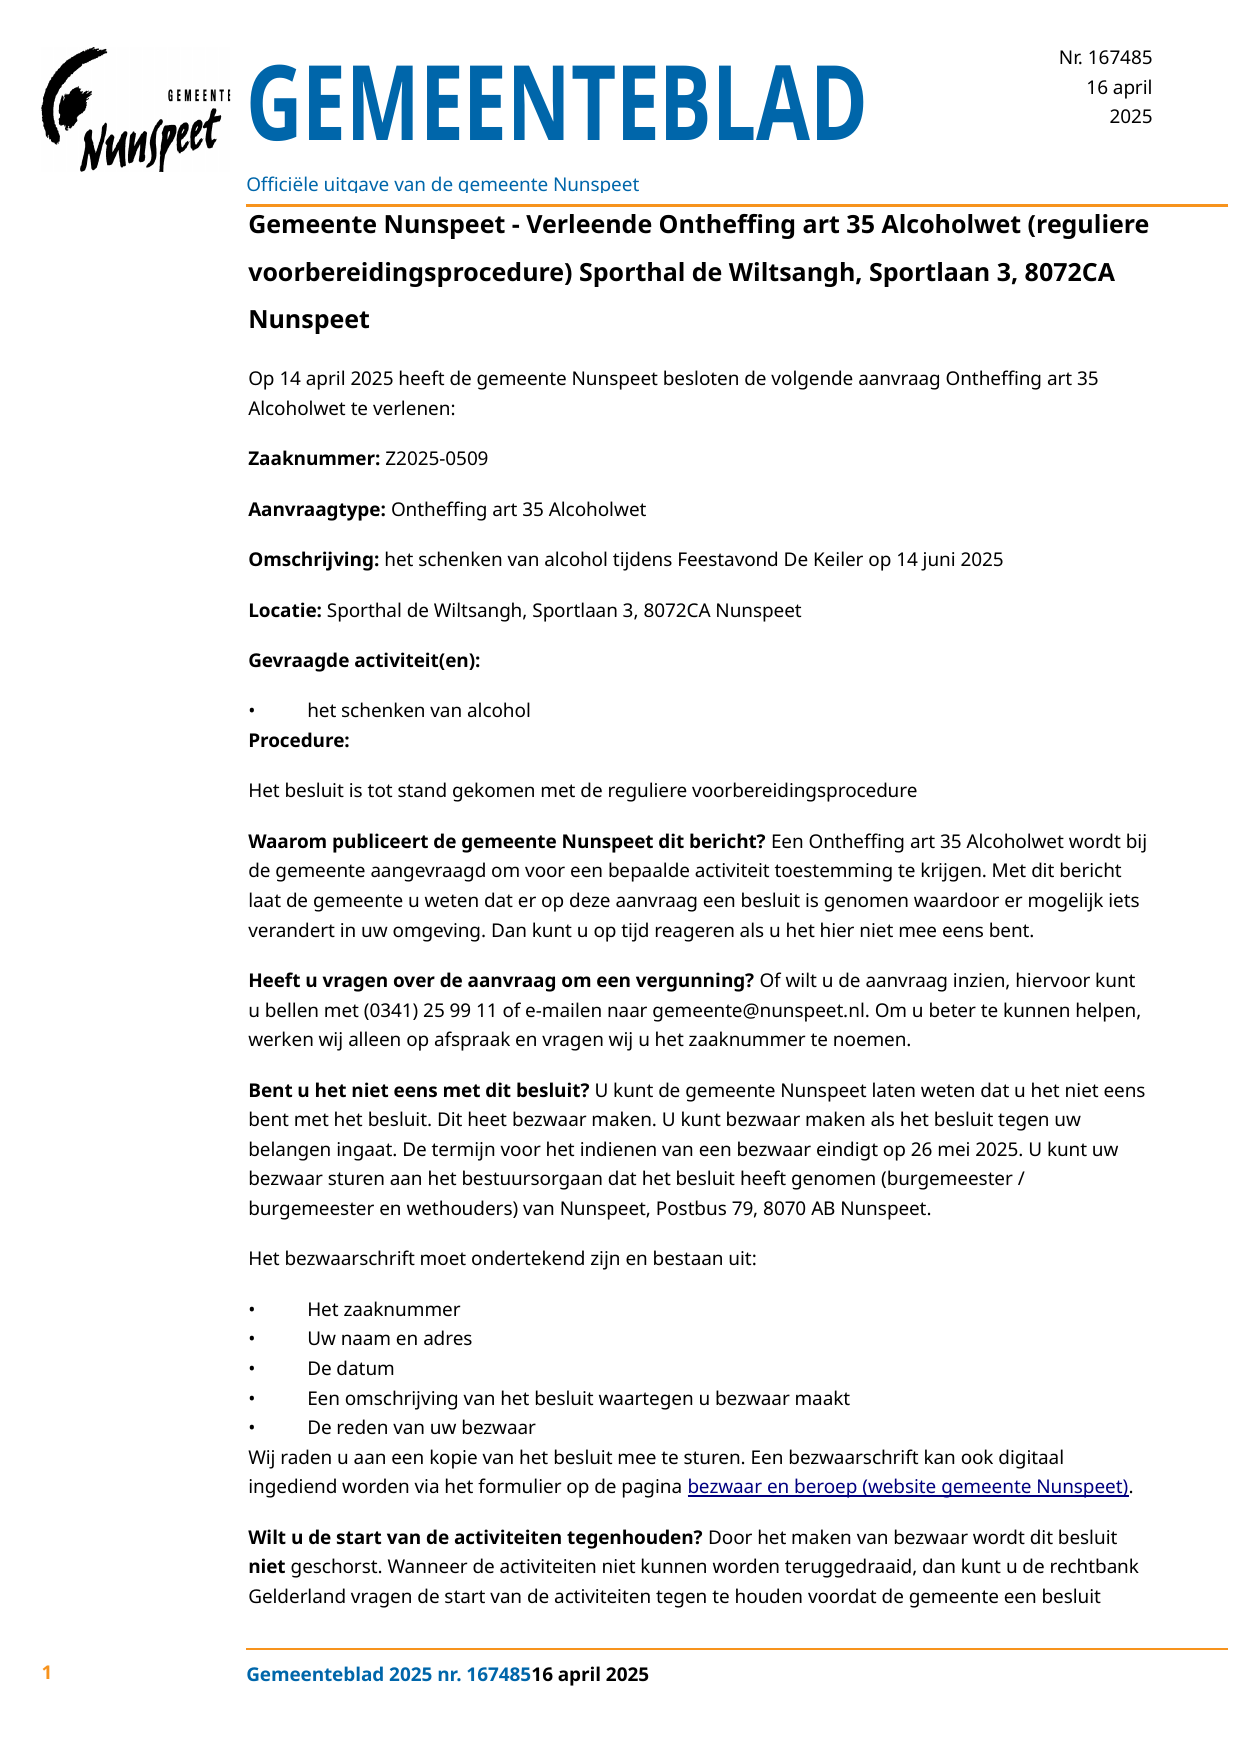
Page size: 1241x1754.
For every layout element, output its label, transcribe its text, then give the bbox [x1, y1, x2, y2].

text Aanvraagtype: Ontheffing art 35 Alcoholwet [248, 496, 1152, 522]
text Op 14 april 2025 heeft de gemeente Nunspeet besloten de volgende aanvraag Ontheffing art 35 Alcoholwet te verlenen: [248, 366, 1152, 421]
text Wij raden u aan een kopie van het besluit mee te sturen. Een bezwaarschrift kan ook digitaal ingediend worden via het formulier op de pagina bezwaar en beroep (website gemeente Nunspeet). [248, 1444, 1152, 1499]
text Omschrijving: het schenken van alcohol tijdens Feestavond De Keiler op 14 juni 2025 [248, 546, 1152, 572]
list Een omschrijving van het besluit waartegen u bezwaar maakt [248, 1385, 1152, 1410]
list De datum [248, 1355, 1152, 1381]
list Het zaaknummer [248, 1296, 1152, 1322]
list De reden van uw bezwaar [248, 1414, 1152, 1440]
text Wilt u de start van de activiteiten tegenhouden? Door het maken van bezwaar wordt dit besluit niet geschorst. Wanneer de activiteiten niet kunnen worden teruggedraaid, dan kunt u de rechtbank Gelderland vragen de start van de activiteiten tegen te houden voordat de gemeente een besluit [248, 1524, 1152, 1609]
text Zaaknummer: Z2025-0509 [248, 446, 1152, 471]
text Procedure: [248, 727, 1152, 753]
text Heeft u vragen over de aanvraag om een vergunning? Of wilt u de aanvraag inzien, hiervoor kunt u bellen met (0341) 25 99 11 of e-mailen naar gemeente@nunspeet.nl. Om u beter te kunnen helpen, werken wij alleen op afspraak en vragen wij u het zaaknummer te noemen. [248, 967, 1152, 1052]
list Uw naam en adres [248, 1326, 1152, 1351]
picture [41, 47, 231, 172]
text Waarom publiceert de gemeente Nunspeet dit bericht? Een Ontheffing art 35 Alcoholwet wordt bij de gemeente aangevraagd om voor een bepaalde activiteit toestemming te krijgen. Met dit bericht laat de gemeente u weten dat er op deze aanvraag een besluit is genomen waardoor er mogelijk iets verandert in uw omgeving. Dan kunt u op tijd reageren als u het hier niet mee eens bent. [248, 828, 1152, 942]
text Bent u het niet eens met dit besluit? U kunt de gemeente Nunspeet laten weten dat u het niet eens bent met het besluit. Dit heet bezwaar maken. U kunt bezwaar maken als het besluit tegen uw belangen ingaat. De termijn voor het indienen van een bezwaar eindigt op 26 mei 2025. U kunt uw bezwaar sturen aan het bestuursorgaan dat het besluit heeft genomen (burgemeester / burgemeester en wethouders) van Nunspeet, Postbus 79, 8070 AB Nunspeet. [248, 1077, 1152, 1221]
text Gemeente Nunspeet - Verleende Ontheffing art 35 Alcoholwet (reguliere voorbereidingsprocedure) Sporthal de Wiltsangh, Sportlaan 3, 8072CA Nunspeet [248, 207, 1152, 336]
text Het bezwaarschrift moet ondertekend zijn en bestaan uit: [248, 1246, 1152, 1271]
text Gevraagde activiteit(en): [248, 647, 1152, 673]
list het schenken van alcohol [248, 698, 1152, 723]
text Het besluit is tot stand gekomen met de reguliere voorbereidingsprocedure [248, 778, 1152, 803]
text Locatie: Sporthal de Wiltsangh, Sportlaan 3, 8072CA Nunspeet [248, 597, 1152, 622]
